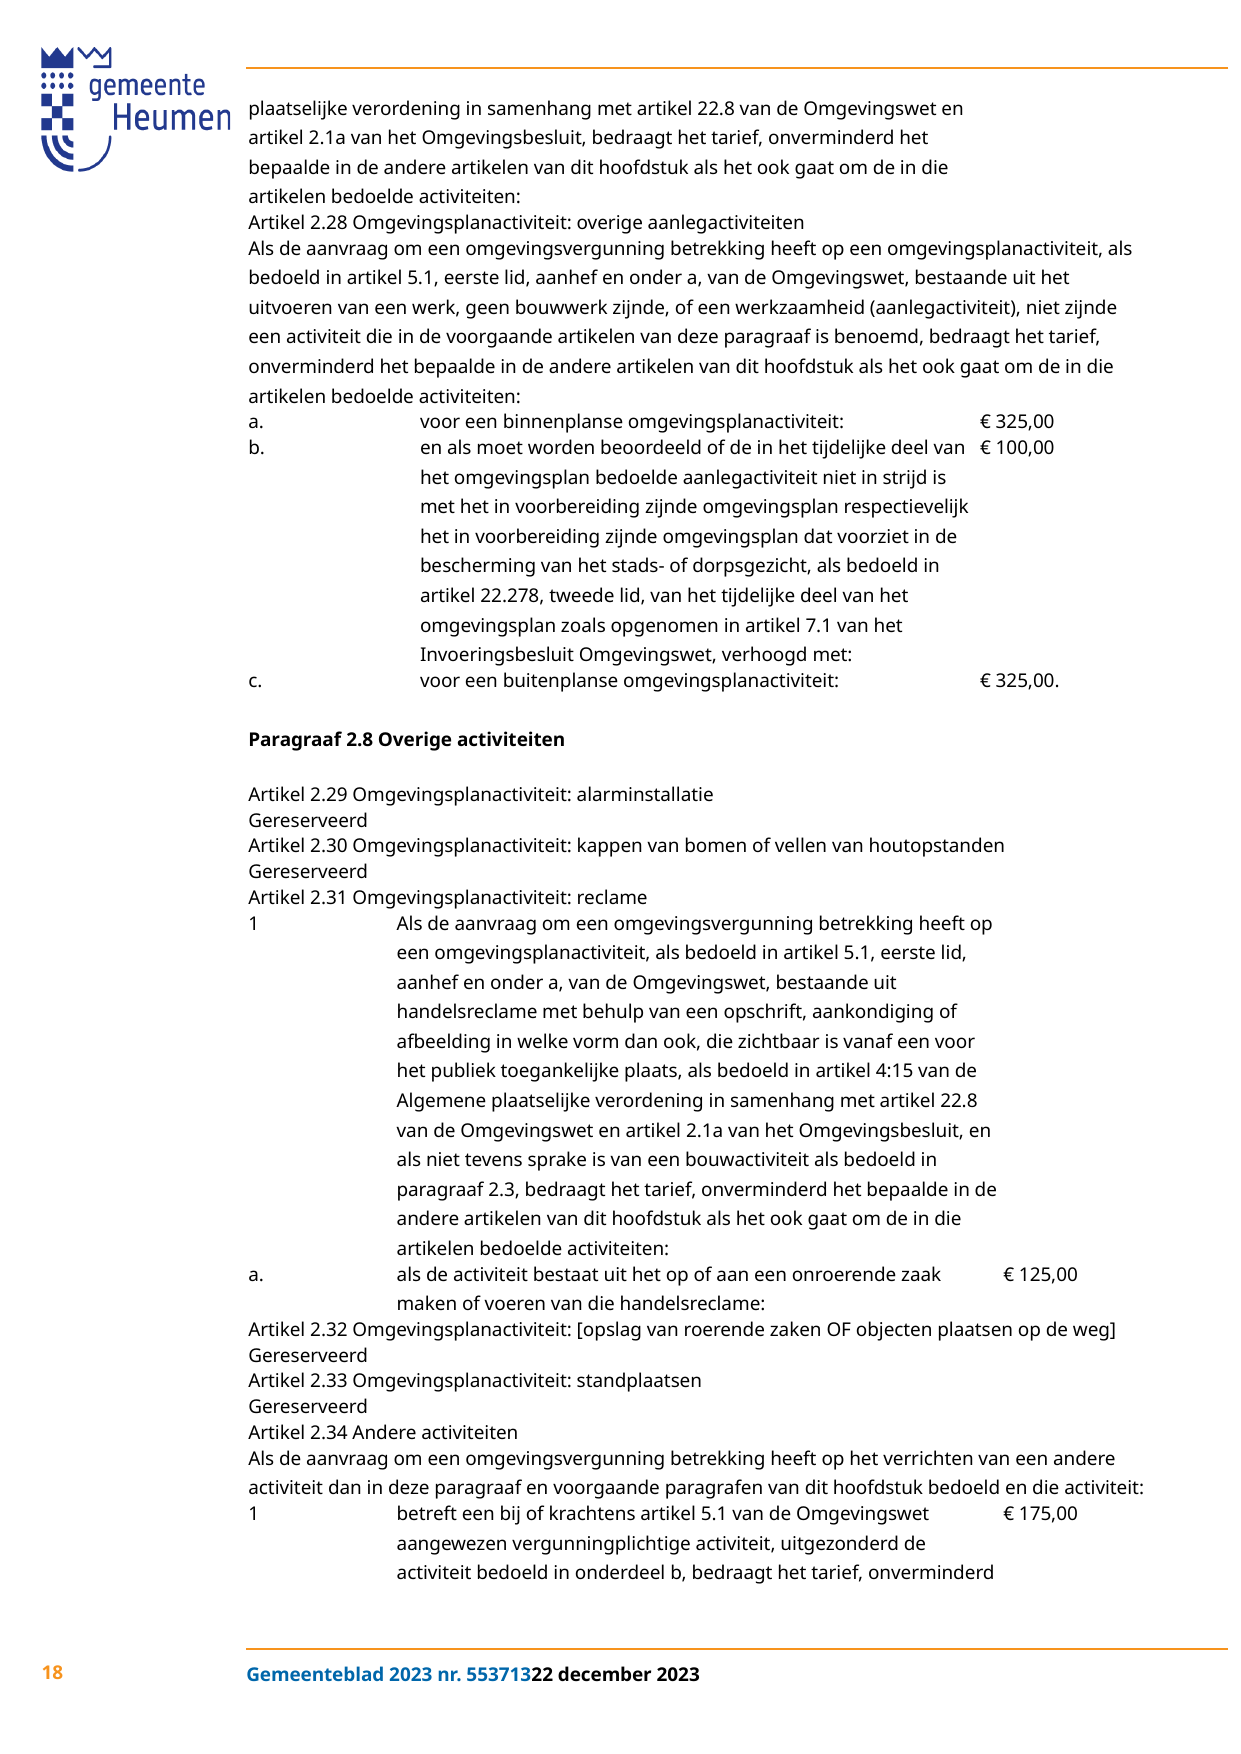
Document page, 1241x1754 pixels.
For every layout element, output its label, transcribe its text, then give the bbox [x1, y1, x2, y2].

table_cell Artikel 2.33 Omgevingsplanactiviteit: standplaatsen [248, 1368, 1152, 1393]
table_cell betreft een bij of krachtens artikel 5.1 van de Omgevingswet aangewezen vergunningplichtige activiteit, uitgezonderd de activiteit bedoeld in onderdeel b, bedraagt het tarief, onverminderd [396, 1500, 1003, 1585]
table_cell b. [248, 434, 420, 667]
table_cell voor een binnenplanse omgevingsplanactiviteit: [420, 409, 980, 434]
table_cell € 175,00 [1003, 1500, 1152, 1585]
table_cell € 325,00 [980, 409, 1152, 434]
table_cell € 100,00 [980, 434, 1152, 667]
table_cell Artikel 2.32 Omgevingsplanactiviteit: [opslag van roerende zaken OF objecten plaatsen op de weg] [248, 1316, 1152, 1342]
table_cell en als moet worden beoordeeld of de in het tijdelijke deel van het omgevingsplan bedoelde aanlegactiviteit niet in strijd is met het in voorbereiding zijnde omgevingsplan respectievelijk het in voorbereiding zijnde omgevingsplan dat voorziet in de bescherming van het stads- of dorpsgezicht, als bedoeld in artikel 22.278, tweede lid, van het tijdelijke deel van het omgevingsplan zoals opgenomen in artikel 7.1 van het Invoeringsbesluit Omgevingswet, verhoogd met: [420, 434, 980, 667]
table_cell Als de aanvraag om een omgevingsvergunning betrekking heeft op een omgevingsplanactiviteit, als bedoeld in artikel 5.1, eerste lid, aanhef en onder a, van de Omgevingswet, bestaande uit het uitvoeren van een werk, geen bouwwerk zijnde, of een werkzaamheid (aanlegactiviteit), niet zijnde een activiteit die in de voorgaande artikelen van deze paragraaf is benoemd, bedraagt het tarief, onverminderd het bepaalde in de andere artikelen van dit hoofdstuk als het ook gaat om de in die artikelen bedoelde activiteiten: [248, 235, 1152, 409]
text Paragraaf 2.8 Overige activiteiten [248, 726, 1152, 751]
table_cell [980, 95, 1152, 209]
table_cell voor een buitenplanse omgevingsplanactiviteit: [420, 667, 980, 693]
table_cell Als de aanvraag om een omgevingsvergunning betrekking heeft op een omgevingsplanactiviteit, als bedoeld in artikel 5.1, eerste lid, aanhef en onder a, van de Omgevingswet, bestaande uit handelsreclame met behulp van een opschrift, aankondiging of afbeelding in welke vorm dan ook, die zichtbaar is vanaf een voor het publiek toegankelijke plaats, als bedoeld in artikel 4:15 van de Algemene plaatselijke verordening in samenhang met artikel 22.8 van de Omgevingswet en artikel 2.1a van het Omgevingsbesluit, en als niet tevens sprake is van een bouwactiviteit als bedoeld in paragraaf 2.3, bedraagt het tarief, onverminderd het bepaalde in de andere artikelen van dit hoofdstuk als het ook gaat om de in die artikelen bedoelde activiteiten: [396, 910, 1003, 1261]
table_cell c. [248, 667, 420, 693]
table_cell € 325,00. [980, 667, 1152, 693]
table_cell 1 [248, 910, 396, 1261]
table_cell 1 [248, 1500, 396, 1585]
table_cell € 125,00 [1003, 1261, 1152, 1316]
table_cell a. [248, 409, 420, 434]
table_cell Artikel 2.30 Omgevingsplanactiviteit: kappen van bomen of vellen van houtopstanden [248, 833, 1152, 858]
table_cell Gereserveerd [248, 858, 1152, 884]
table_header Artikel 2.29 Omgevingsplanactiviteit: alarminstallatie [248, 781, 1152, 807]
table_cell Gereserveerd [248, 1342, 1152, 1368]
table_cell Artikel 2.34 Andere activiteiten [248, 1419, 1152, 1445]
picture [41, 47, 231, 172]
table_cell [1003, 910, 1152, 1261]
table_cell plaatselijke verordening in samenhang met artikel 22.8 van de Omgevingswet en artikel 2.1a van het Omgevingsbesluit, bedraagt het tarief, onverminderd het bepaalde in de andere artikelen van dit hoofdstuk als het ook gaat om de in die artikelen bedoelde activiteiten: [248, 95, 980, 209]
table_cell Artikel 2.31 Omgevingsplanactiviteit: reclame [248, 884, 1152, 910]
table_cell Artikel 2.28 Omgevingsplanactiviteit: overige aanlegactiviteiten [248, 209, 1152, 235]
table_cell a. [248, 1261, 396, 1316]
table_cell Als de aanvraag om een omgevingsvergunning betrekking heeft op het verrichten van een andere activiteit dan in deze paragraaf en voorgaande paragrafen van dit hoofdstuk bedoeld en die activiteit: [248, 1445, 1152, 1500]
table_cell als de activiteit bestaat uit het op of aan een onroerende zaak maken of voeren van die handelsreclame: [396, 1261, 1003, 1316]
table_cell Gereserveerd [248, 1394, 1152, 1419]
table_cell Gereserveerd [248, 807, 1152, 833]
